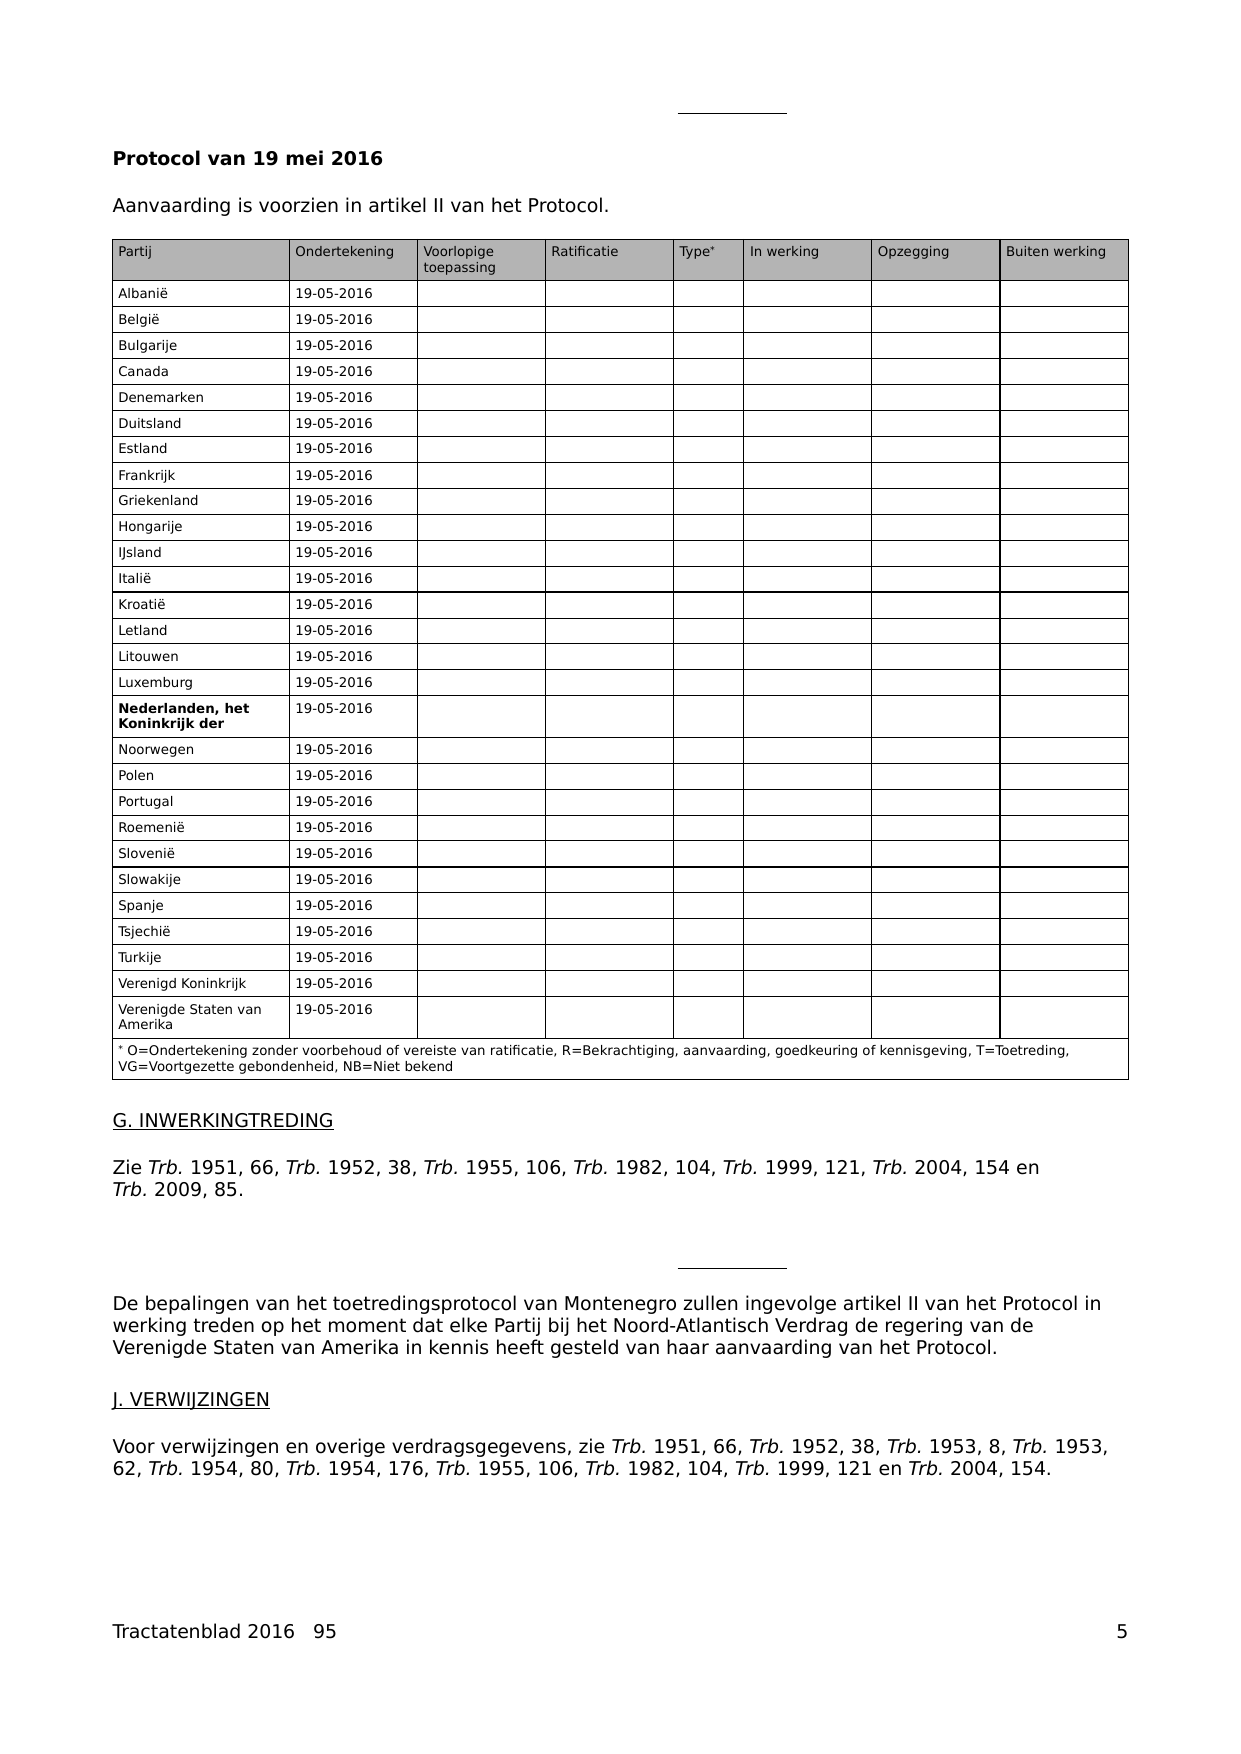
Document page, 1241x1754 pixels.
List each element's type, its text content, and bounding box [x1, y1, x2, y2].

table_cell [744, 307, 871, 332]
table_cell [546, 541, 673, 566]
table_cell [546, 281, 673, 306]
table_cell [1001, 541, 1128, 566]
table_cell Polen [113, 764, 289, 788]
table_cell [744, 997, 871, 1037]
table_cell [674, 411, 743, 436]
text Zie Trb. 1951, 66, Trb. 1952, 38, Trb. 1955, 106, Trb. 1982, 104, Trb. 1999, 121, Trb. 2004, 154 en Trb. 2009, 85. [112, 1157, 1128, 1201]
subtitle Protocol van 19 mei 2016 [112, 148, 1128, 170]
table_cell [546, 945, 673, 970]
table_cell [546, 738, 673, 763]
table_cell [418, 919, 545, 944]
table_cell [872, 567, 999, 591]
table_cell [418, 463, 545, 488]
table_cell [546, 463, 673, 488]
table_cell 19-05-2016 [290, 567, 417, 591]
table_cell [418, 670, 545, 695]
table_cell Slowakije [113, 868, 289, 892]
table_cell [872, 489, 999, 514]
table_cell [872, 738, 999, 763]
table_cell [674, 281, 743, 306]
table_cell 19-05-2016 [290, 593, 417, 617]
table_cell Nederlanden, het Koninkrijk der [113, 696, 289, 737]
table_cell Estland [113, 437, 289, 462]
table_cell [744, 696, 871, 737]
table_cell [674, 868, 743, 892]
table_cell [418, 816, 545, 840]
table_cell [546, 619, 673, 643]
table_cell [674, 463, 743, 488]
table_cell [1001, 281, 1128, 306]
table_header Ratificatie [546, 240, 673, 280]
table_cell [546, 997, 673, 1037]
table_cell [872, 997, 999, 1037]
table_cell Litouwen [113, 644, 289, 669]
table_cell [674, 541, 743, 566]
table_cell [1001, 619, 1128, 643]
table_cell [546, 333, 673, 358]
table_cell [1001, 945, 1128, 970]
table_cell [744, 893, 871, 918]
table_cell [872, 919, 999, 944]
table_header Voorlopige toepassing [418, 240, 545, 280]
table_cell Luxemburg [113, 670, 289, 695]
table_header Type* [674, 240, 743, 280]
table_cell Slovenië [113, 841, 289, 866]
table_cell 19-05-2016 [290, 359, 417, 384]
table_cell 19-05-2016 [290, 437, 417, 462]
table_cell [1001, 437, 1128, 462]
table_cell Hongarije [113, 515, 289, 539]
table_cell [1001, 385, 1128, 410]
subtitle J. VERWIJZINGEN [112, 1389, 1128, 1411]
table_cell [744, 489, 871, 514]
table_cell [744, 738, 871, 763]
table_cell [674, 764, 743, 788]
table_cell [872, 945, 999, 970]
table_cell [546, 593, 673, 617]
table_cell [744, 790, 871, 814]
table_header Partij [113, 240, 289, 280]
table_cell België [113, 307, 289, 332]
table_cell 19-05-2016 [290, 333, 417, 358]
table_cell [744, 515, 871, 539]
table_cell [546, 919, 673, 944]
table_cell [674, 945, 743, 970]
table_cell [546, 411, 673, 436]
table_cell [1001, 489, 1128, 514]
table_cell [674, 333, 743, 358]
table_cell [872, 790, 999, 814]
table_cell [674, 437, 743, 462]
table_cell [418, 738, 545, 763]
table_cell [872, 696, 999, 737]
table_cell Noorwegen [113, 738, 289, 763]
table_cell 19-05-2016 [290, 997, 417, 1037]
table_cell [546, 790, 673, 814]
table_cell Portugal [113, 790, 289, 814]
table_cell [872, 764, 999, 788]
table_cell [1001, 893, 1128, 918]
table_cell 19-05-2016 [290, 893, 417, 918]
table_header Opzegging [872, 240, 999, 280]
table_cell [1001, 971, 1128, 996]
table_cell [546, 644, 673, 669]
table_cell 19-05-2016 [290, 515, 417, 539]
table_cell IJsland [113, 541, 289, 566]
table_cell [872, 619, 999, 643]
table_cell Tsjechië [113, 919, 289, 944]
table_cell 19-05-2016 [290, 841, 417, 866]
table_cell [872, 971, 999, 996]
table_cell Duitsland [113, 411, 289, 436]
table_cell [1001, 593, 1128, 617]
table_cell [674, 971, 743, 996]
table_cell [872, 359, 999, 384]
table_cell [674, 841, 743, 866]
table_cell [872, 593, 999, 617]
table_cell [1001, 790, 1128, 814]
table_cell [744, 541, 871, 566]
table_cell [1001, 463, 1128, 488]
table_cell [744, 359, 871, 384]
table_cell [872, 644, 999, 669]
table_cell [1001, 841, 1128, 866]
table_cell [546, 385, 673, 410]
table_cell 19-05-2016 [290, 790, 417, 814]
table_cell [418, 971, 545, 996]
table_cell [1001, 816, 1128, 840]
table_cell [674, 696, 743, 737]
table_cell [872, 307, 999, 332]
table_cell [872, 437, 999, 462]
table_cell [418, 359, 545, 384]
table_cell [418, 437, 545, 462]
table_cell [744, 764, 871, 788]
table_cell [744, 971, 871, 996]
table_cell [872, 411, 999, 436]
table_cell [674, 385, 743, 410]
table_cell [872, 515, 999, 539]
table_cell [674, 515, 743, 539]
table_cell [744, 463, 871, 488]
table_cell [674, 790, 743, 814]
table_cell [674, 670, 743, 695]
subtitle G. INWERKINGTREDING [112, 1110, 1128, 1132]
table_cell [872, 281, 999, 306]
table_cell [872, 868, 999, 892]
table_cell [1001, 738, 1128, 763]
table_cell 19-05-2016 [290, 816, 417, 840]
table_cell Bulgarije [113, 333, 289, 358]
table_cell Roemenië [113, 816, 289, 840]
table_cell [674, 893, 743, 918]
table_cell [744, 437, 871, 462]
table_cell 19-05-2016 [290, 644, 417, 669]
table_cell [418, 997, 545, 1037]
table_cell [418, 541, 545, 566]
table_cell 19-05-2016 [290, 738, 417, 763]
table_cell 19-05-2016 [290, 619, 417, 643]
table_cell [674, 997, 743, 1037]
table_cell 19-05-2016 [290, 385, 417, 410]
table_cell Canada [113, 359, 289, 384]
table_cell [546, 868, 673, 892]
table_cell [1001, 333, 1128, 358]
table_cell [418, 696, 545, 737]
table_cell [744, 945, 871, 970]
table_header Buiten werking [1001, 240, 1128, 280]
table_cell [1001, 764, 1128, 788]
table_cell [546, 816, 673, 840]
table_cell [418, 868, 545, 892]
table_cell [546, 670, 673, 695]
table_cell [744, 333, 871, 358]
table_cell [418, 567, 545, 591]
table_cell Griekenland [113, 489, 289, 514]
table_cell [872, 385, 999, 410]
table_cell [1001, 411, 1128, 436]
table_cell 19-05-2016 [290, 411, 417, 436]
table_cell [744, 841, 871, 866]
table_cell [872, 816, 999, 840]
table_cell [546, 515, 673, 539]
table_cell 19-05-2016 [290, 281, 417, 306]
table_cell [546, 489, 673, 514]
text Voor verwijzingen en overige verdragsgegevens, zie Trb. 1951, 66, Trb. 1952, 38, Trb. 1953, 8, Trb. 1953, 62, Trb. 1954, 80, Trb. 1954, 176, Trb. 1955, 106, Trb. 1982, 104, Trb. 1999, 121 en Trb. 2004, 154. [112, 1436, 1128, 1480]
table_cell [1001, 670, 1128, 695]
table_cell Verenigde Staten van Amerika [113, 997, 289, 1037]
table_cell [674, 593, 743, 617]
table_cell [1001, 515, 1128, 539]
table_cell [1001, 307, 1128, 332]
table_cell [418, 945, 545, 970]
table_cell [546, 567, 673, 591]
table_cell Spanje [113, 893, 289, 918]
table_cell [744, 281, 871, 306]
table_cell [418, 489, 545, 514]
table_cell [546, 696, 673, 737]
table_header In werking [744, 240, 871, 280]
table_cell [418, 593, 545, 617]
table_cell [546, 893, 673, 918]
table_cell Frankrijk [113, 463, 289, 488]
table_cell [674, 489, 743, 514]
table_cell [744, 593, 871, 617]
table_cell [674, 567, 743, 591]
table_cell [872, 893, 999, 918]
table_cell [1001, 997, 1128, 1037]
table_cell [546, 764, 673, 788]
table_cell [418, 841, 545, 866]
table_cell 19-05-2016 [290, 541, 417, 566]
table_cell [872, 463, 999, 488]
table_cell [546, 359, 673, 384]
table_cell [744, 816, 871, 840]
table_cell [674, 644, 743, 669]
table_cell [546, 841, 673, 866]
text De bepalingen van het toetredingsprotocol van Montenegro zullen ingevolge artikel II van het Protocol in werking treden op het moment dat elke Partij bij het Noord-Atlantisch Verdrag de regering van de Verenigde Staten van Amerika in kennis heeft gesteld van haar aanvaarding van het Protocol. [112, 1293, 1128, 1359]
table_cell [418, 619, 545, 643]
table_cell [872, 841, 999, 866]
table_cell 19-05-2016 [290, 945, 417, 970]
table_cell [418, 333, 545, 358]
table_cell [1001, 696, 1128, 737]
table_cell [418, 411, 545, 436]
table_cell [418, 281, 545, 306]
table_header Ondertekening [290, 240, 417, 280]
table_cell [744, 619, 871, 643]
table_cell Albanië [113, 281, 289, 306]
table_cell 19-05-2016 [290, 868, 417, 892]
table_cell Italië [113, 567, 289, 591]
table_cell 19-05-2016 [290, 764, 417, 788]
table_cell [418, 307, 545, 332]
table_cell [674, 816, 743, 840]
table_cell [418, 893, 545, 918]
table_cell [744, 411, 871, 436]
table_cell Denemarken [113, 385, 289, 410]
table_cell [1001, 359, 1128, 384]
table_cell [546, 437, 673, 462]
table_cell 19-05-2016 [290, 670, 417, 695]
table_cell 19-05-2016 [290, 463, 417, 488]
table_cell [872, 670, 999, 695]
table_cell [674, 919, 743, 944]
table_cell * O=Ondertekening zonder voorbehoud of vereiste van ratificatie, R=Bekrachtiging, aanvaarding, goedkeuring of kennisgeving, T=Toetreding, VG=Voortgezette gebondenheid, NB=Niet bekend [113, 1039, 1128, 1079]
table_cell [546, 307, 673, 332]
table_cell Letland [113, 619, 289, 643]
table_cell [418, 385, 545, 410]
table_cell [674, 738, 743, 763]
table_cell [418, 790, 545, 814]
table_cell [744, 919, 871, 944]
table_cell [674, 307, 743, 332]
table_cell [418, 644, 545, 669]
table_cell 19-05-2016 [290, 307, 417, 332]
text Aanvaarding is voorzien in artikel II van het Protocol. [112, 195, 1128, 217]
table_cell [1001, 567, 1128, 591]
table_cell [674, 359, 743, 384]
table_cell [1001, 868, 1128, 892]
table_cell [744, 567, 871, 591]
table_cell [872, 541, 999, 566]
table_cell Verenigd Koninkrijk [113, 971, 289, 996]
table_cell [546, 971, 673, 996]
table_cell 19-05-2016 [290, 971, 417, 996]
table_cell [418, 515, 545, 539]
table_cell [872, 333, 999, 358]
table_cell 19-05-2016 [290, 919, 417, 944]
table_cell [1001, 919, 1128, 944]
table_cell Kroatië [113, 593, 289, 617]
table_cell [744, 670, 871, 695]
table_cell 19-05-2016 [290, 696, 417, 737]
table_cell 19-05-2016 [290, 489, 417, 514]
table_cell [744, 868, 871, 892]
table_cell Turkije [113, 945, 289, 970]
table_cell [744, 644, 871, 669]
table_cell [1001, 644, 1128, 669]
table_cell [418, 764, 545, 788]
table_cell [674, 619, 743, 643]
table_cell [744, 385, 871, 410]
